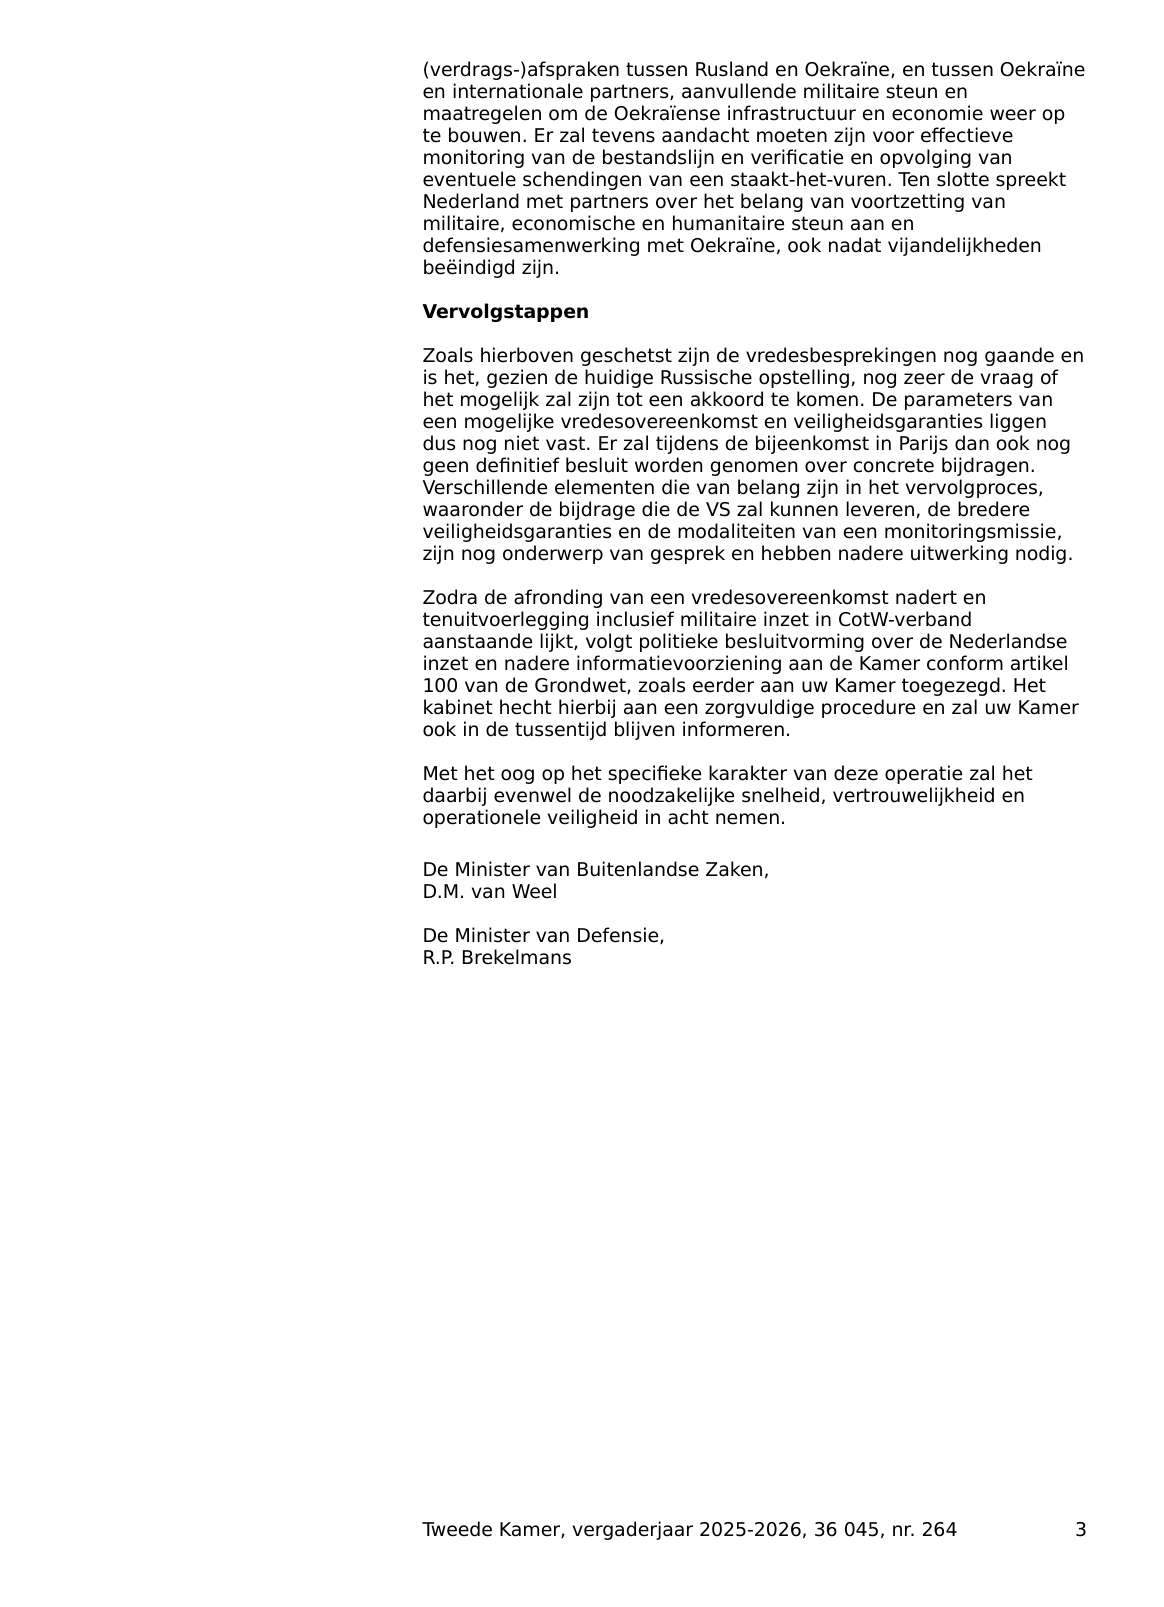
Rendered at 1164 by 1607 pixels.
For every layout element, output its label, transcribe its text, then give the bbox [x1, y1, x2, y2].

text Zoals hierboven geschetst zijn de vredesbesprekingen nog gaande en is het, gezien de huidige Russische opstelling, nog zeer de vraag of het mogelijk zal zijn tot een akkoord te komen. De parameters van een mogelijke vredesovereenkomst en veiligheidsgaranties liggen dus nog niet vast. Er zal tijdens de bijeenkomst in Parijs dan ook nog geen definitief besluit worden genomen over concrete bijdragen. Verschillende elementen die van belang zijn in het vervolgproces, waaronder de bijdrage die de VS zal kunnen leveren, de bredere veiligheidsgaranties en de modaliteiten van een monitoringsmissie, zijn nog onderwerp van gesprek en hebben nadere uitwerking nodig. [422, 345, 1087, 565]
text Met het oog op het specifieke karakter van deze operatie zal het daarbij evenwel de noodzakelijke snelheid, vertrouwelijkheid en operationele veiligheid in acht nemen. [422, 763, 1087, 829]
text (verdrags-)afspraken tussen Rusland en Oekraïne, en tussen Oekraïne en internationale partners, aanvullende militaire steun en maatregelen om de Oekraïense infrastructuur en economie weer op te bouwen. Er zal tevens aandacht moeten zijn voor effectieve monitoring van de bestandslijn en verificatie en opvolging van eventuele schendingen van een staakt-het-vuren. Ten slotte spreekt Nederland met partners over het belang van voortzetting van militaire, economische en humanitaire steun aan en defensiesamenwerking met Oekraïne, ook nadat vijandelijkheden beëindigd zijn. [422, 59, 1087, 279]
text Zodra de afronding van een vredesovereenkomst nadert en tenuitvoerlegging inclusief militaire inzet in CotW-verband aanstaande lijkt, volgt politieke besluitvorming over de Nederlandse inzet en nadere informatievoorziening aan de Kamer conform artikel 100 van de Grondwet, zoals eerder aan uw Kamer toegezegd. Het kabinet hecht hierbij aan een zorgvuldige procedure en zal uw Kamer ook in de tussentijd blijven informeren. [422, 587, 1087, 741]
subtitle Vervolgstappen [422, 301, 1087, 323]
text De Minister van Defensie, R.P. Brekelmans [422, 925, 1087, 969]
text De Minister van Buitenlandse Zaken, D.M. van Weel [422, 859, 1087, 903]
